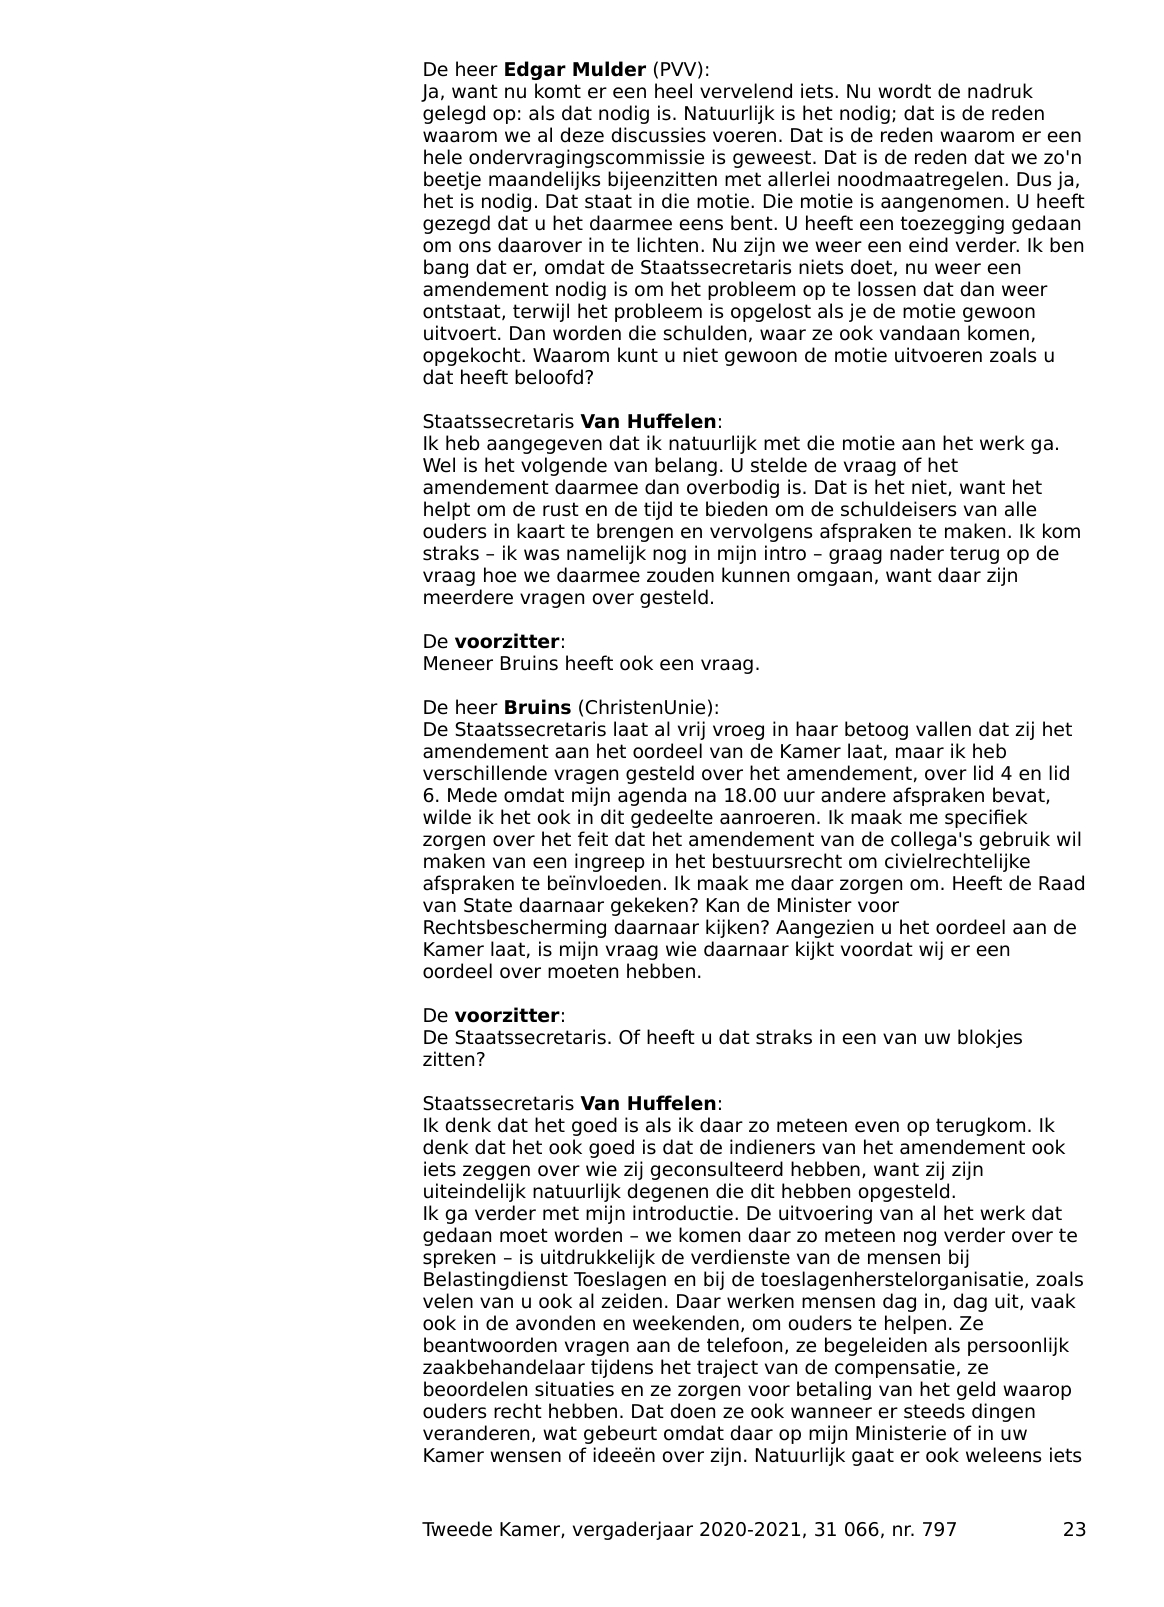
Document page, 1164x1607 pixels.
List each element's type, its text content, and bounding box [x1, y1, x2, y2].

text De voorzitter: [422, 1005, 1087, 1027]
text De voorzitter: [422, 631, 1087, 653]
text Staatssecretaris Van Huffelen: [422, 1093, 1087, 1115]
text Meneer Bruins heeft ook een vraag. [422, 653, 1087, 675]
text Ja, want nu komt er een heel vervelend iets. Nu wordt de nadruk gelegd op: als dat nodig is. Natuurlijk is het nodig; dat is de reden waarom we al deze discussies voeren. Dat is de reden waarom er een hele ondervragingscommissie is geweest. Dat is de reden dat we zo'n beetje maandelijks bijeenzitten met allerlei noodmaatregelen. Dus ja, het is nodig. Dat staat in die motie. Die motie is aangenomen. U heeft gezegd dat u het daarmee eens bent. U heeft een toezegging gedaan om ons daarover in te lichten. Nu zijn we weer een eind verder. Ik ben bang dat er, omdat de Staatssecretaris niets doet, nu weer een amendement nodig is om het probleem op te lossen dat dan weer ontstaat, terwijl het probleem is opgelost als je de motie gewoon uitvoert. Dan worden die schulden, waar ze ook vandaan komen, opgekocht. Waarom kunt u niet gewoon de motie uitvoeren zoals u dat heeft beloofd? [422, 81, 1087, 389]
text De Staatssecretaris laat al vrij vroeg in haar betoog vallen dat zij het amendement aan het oordeel van de Kamer laat, maar ik heb verschillende vragen gesteld over het amendement, over lid 4 en lid 6. Mede omdat mijn agenda na 18.00 uur andere afspraken bevat, wilde ik het ook in dit gedeelte aanroeren. Ik maak me specifiek zorgen over het feit dat het amendement van de collega's gebruik wil maken van een ingreep in het bestuursrecht om civielrechtelijke afspraken te beïnvloeden. Ik maak me daar zorgen om. Heeft de Raad van State daarnaar gekeken? Kan de Minister voor Rechtsbescherming daarnaar kijken? Aangezien u het oordeel aan de Kamer laat, is mijn vraag wie daarnaar kijkt voordat wij er een oordeel over moeten hebben. [422, 719, 1087, 983]
text De heer Edgar Mulder (PVV): [422, 59, 1087, 81]
text Ik heb aangegeven dat ik natuurlijk met die motie aan het werk ga. Wel is het volgende van belang. U stelde de vraag of het amendement daarmee dan overbodig is. Dat is het niet, want het helpt om de rust en de tijd te bieden om de schuldeisers van alle ouders in kaart te brengen en vervolgens afspraken te maken. Ik kom straks – ik was namelijk nog in mijn intro – graag nader terug op de vraag hoe we daarmee zouden kunnen omgaan, want daar zijn meerdere vragen over gesteld. [422, 433, 1087, 609]
text Staatssecretaris Van Huffelen: [422, 411, 1087, 433]
text De Staatssecretaris. Of heeft u dat straks in een van uw blokjes zitten? [422, 1027, 1087, 1071]
text Ik ga verder met mijn introductie. De uitvoering van al het werk dat gedaan moet worden – we komen daar zo meteen nog verder over te spreken – is uitdrukkelijk de verdienste van de mensen bij Belastingdienst Toeslagen en bij de toeslagenherstelorganisatie, zoals velen van u ook al zeiden. Daar werken mensen dag in, dag uit, vaak ook in de avonden en weekenden, om ouders te helpen. Ze beantwoorden vragen aan de telefoon, ze begeleiden als persoonlijk zaakbehandelaar tijdens het traject van de compensatie, ze beoordelen situaties en ze zorgen voor betaling van het geld waarop ouders recht hebben. Dat doen ze ook wanneer er steeds dingen veranderen, wat gebeurt omdat daar op mijn Ministerie of in uw Kamer wensen of ideeën over zijn. Natuurlijk gaat er ook weleens iets [422, 1203, 1087, 1467]
text Ik denk dat het goed is als ik daar zo meteen even op terugkom. Ik denk dat het ook goed is dat de indieners van het amendement ook iets zeggen over wie zij geconsulteerd hebben, want zij zijn uiteindelijk natuurlijk degenen die dit hebben opgesteld. [422, 1115, 1087, 1203]
text De heer Bruins (ChristenUnie): [422, 697, 1087, 719]
